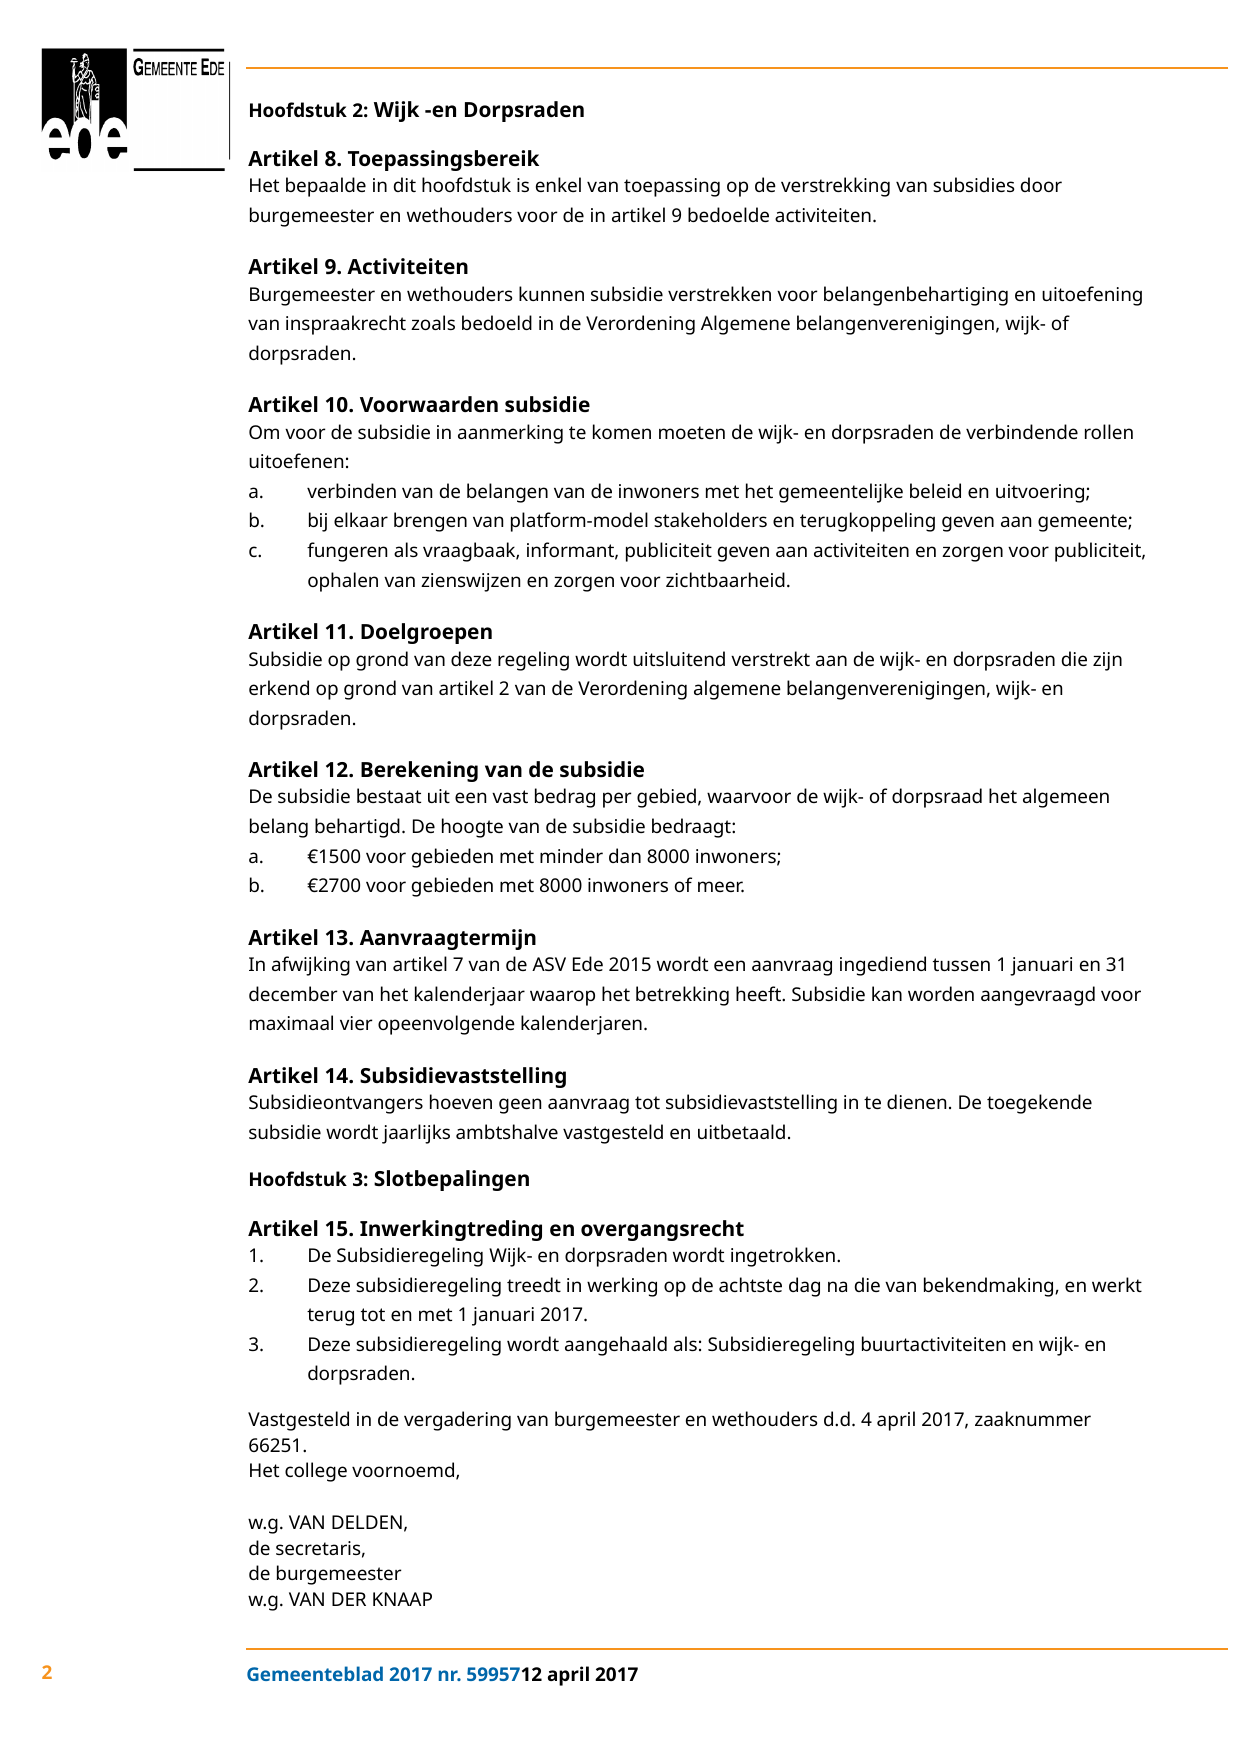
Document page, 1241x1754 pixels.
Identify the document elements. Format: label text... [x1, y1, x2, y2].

list €1500 voor gebieden met minder dan 8000 inwoners; [248, 843, 1152, 869]
text Burgemeester en wethouders kunnen subsidie verstrekken voor belangenbehartiging en uitoefening van inspraakrecht zoals bedoeld in de Verordening Algemene belangenverenigingen, wijk- of dorpsraden. [248, 281, 1152, 366]
list bij elkaar brengen van platform-model stakeholders en terugkoppeling geven aan gemeente; [248, 508, 1152, 533]
list €2700 voor gebieden met 8000 inwoners of meer. [248, 872, 1152, 898]
list Deze subsidieregeling treedt in werking op de achtste dag na die van bekendmaking, en werkt terug tot en met 1 januari 2017. [248, 1272, 1152, 1327]
text w.g. VAN DER KNAAP [248, 1586, 1152, 1612]
text Subsidieontvangers hoeven geen aanvraag tot subsidievaststelling in te dienen. De toegekende subsidie wordt jaarlijks ambtshalve vastgesteld en uitbetaald. [248, 1089, 1152, 1145]
text Vastgesteld in de vergadering van burgemeester en wethouders d.d. 4 april 2017, zaaknummer 66251. [248, 1406, 1152, 1458]
text Artikel 10. Voorwaarden subsidie [248, 391, 1152, 419]
text w.g. VAN DELDEN, [248, 1509, 1152, 1535]
text Om voor de subsidie in aanmerking te komen moeten de wijk- en dorpsraden de verbindende rollen uitoefenen: [248, 419, 1152, 474]
text de burgemeester [248, 1561, 1152, 1586]
list fungeren als vraagbaak, informant, publiciteit geven aan activiteiten en zorgen voor publiciteit, ophalen van zienswijzen en zorgen voor zichtbaarheid. [248, 537, 1152, 593]
list Deze subsidieregeling wordt aangehaald als: Subsidieregeling buurtactiviteiten en wijk- en dorpsraden. [248, 1331, 1152, 1386]
text Artikel 15. Inwerkingtreding en overgangsrecht [248, 1214, 1152, 1242]
text De subsidie bestaat uit een vast bedrag per gebied, waarvoor de wijk- of dorpsraad het algemeen belang behartigd. De hoogte van de subsidie bedraagt: [248, 784, 1152, 839]
text de secretaris, [248, 1535, 1152, 1561]
text Hoofdstuk 3: Slotbepalingen [248, 1164, 1152, 1193]
text Artikel 11. Doelgroepen [248, 617, 1152, 646]
text Artikel 12. Berekening van de subsidie [248, 755, 1152, 784]
text Artikel 14. Subsidievaststelling [248, 1061, 1152, 1089]
picture [41, 47, 231, 172]
list De Subsidieregeling Wijk- en dorpsraden wordt ingetrokken. [248, 1242, 1152, 1268]
text Het college voornoemd, [248, 1458, 1152, 1483]
text Artikel 8. Toepassingsbereik [248, 144, 1152, 172]
text Subsidie op grond van deze regeling wordt uitsluitend verstrekt aan de wijk- en dorpsraden die zijn erkend op grond van artikel 2 van de Verordening algemene belangenverenigingen, wijk- en dorpsraden. [248, 646, 1152, 731]
list verbinden van de belangen van de inwoners met het gemeentelijke beleid en uitvoering; [248, 478, 1152, 504]
text Het bepaalde in dit hoofdstuk is enkel van toepassing op de verstrekking van subsidies door burgemeester en wethouders voor de in artikel 9 bedoelde activiteiten. [248, 172, 1152, 228]
text Artikel 9. Activiteiten [248, 252, 1152, 281]
text Artikel 13. Aanvraagtermijn [248, 923, 1152, 951]
text In afwijking van artikel 7 van de ASV Ede 2015 wordt een aanvraag ingediend tussen 1 januari en 31 december van het kalenderjaar waarop het betrekking heeft. Subsidie kan worden aangevraagd voor maximaal vier opeenvolgende kalenderjaren. [248, 951, 1152, 1036]
text Hoofdstuk 2: Wijk -en Dorpsraden [248, 95, 1152, 123]
